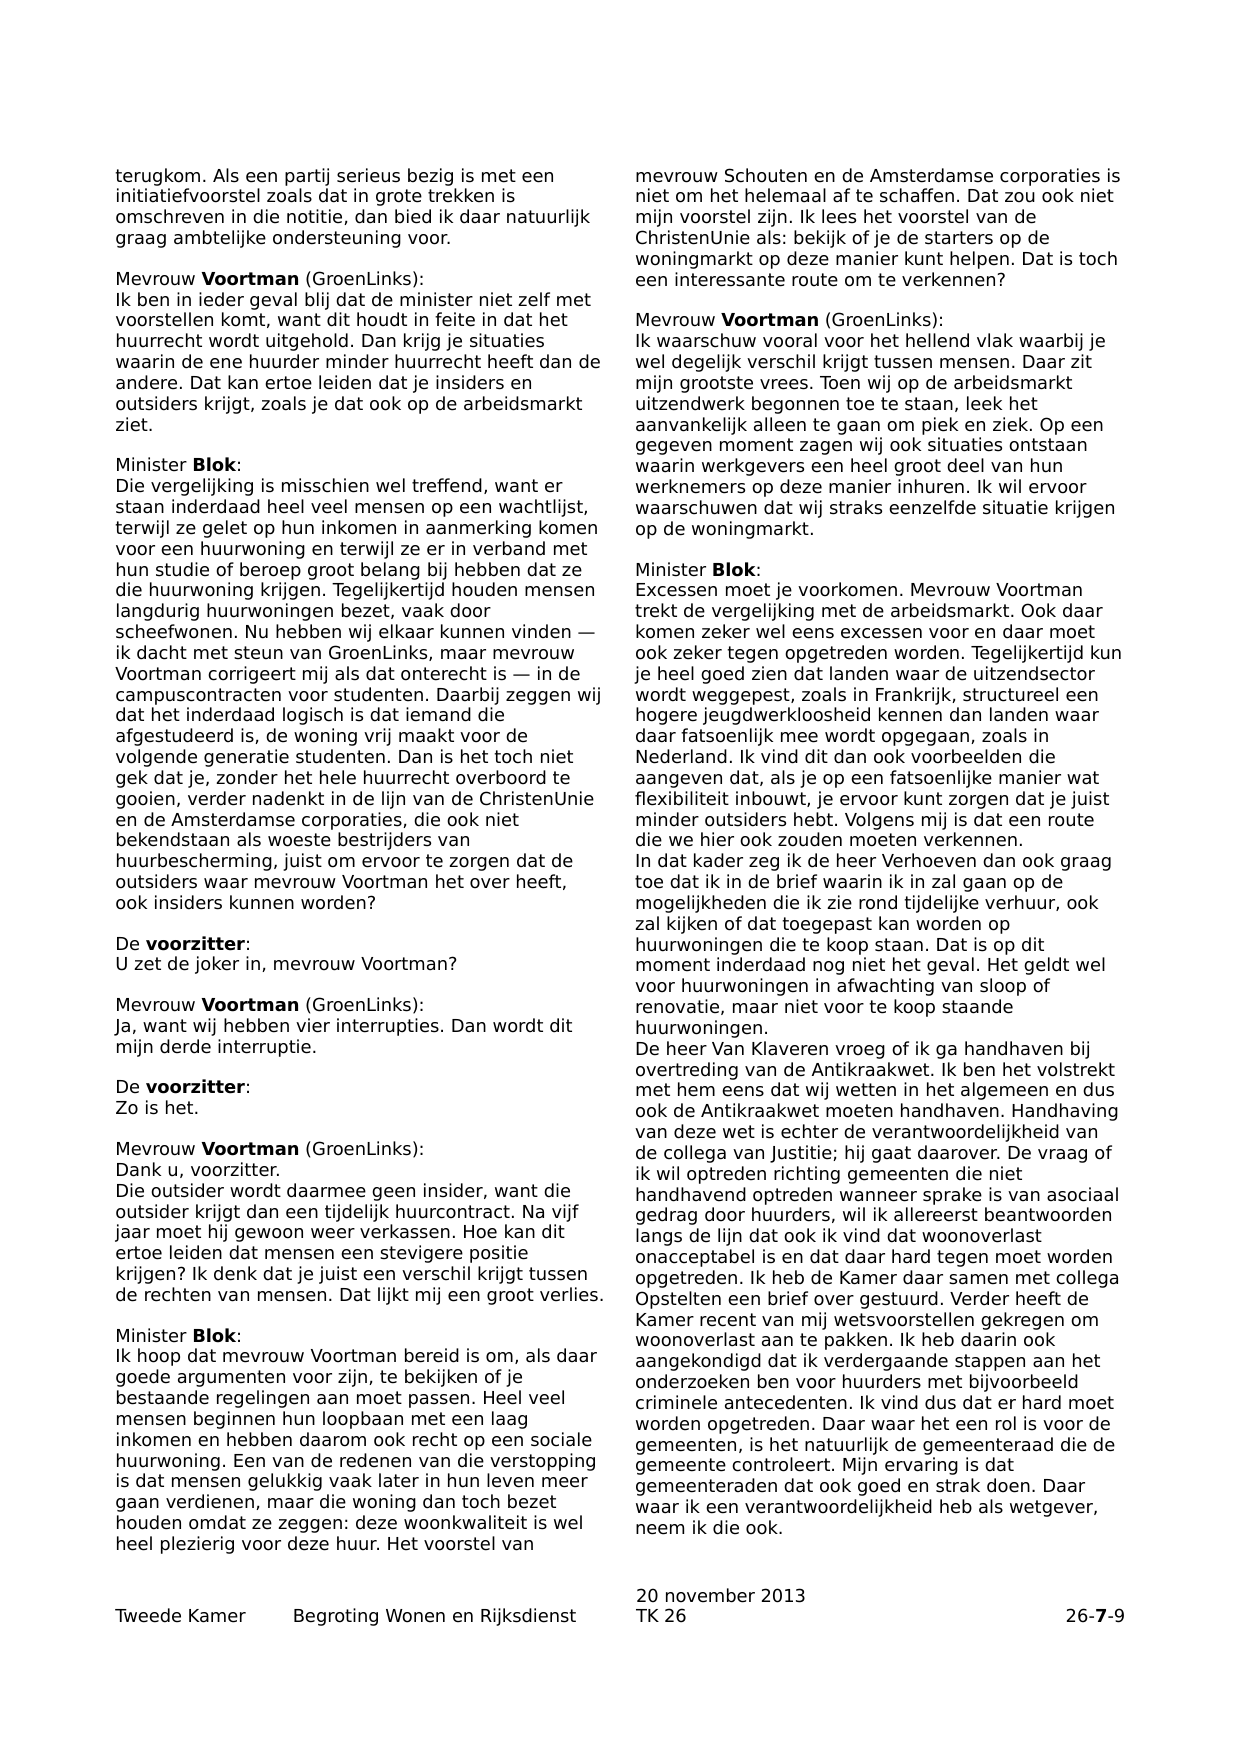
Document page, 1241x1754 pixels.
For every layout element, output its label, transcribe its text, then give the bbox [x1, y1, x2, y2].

text De heer Van Klaveren vroeg of ik ga handhaven bij overtreding van de Antikraakwet. Ik ben het volstrekt met hem eens dat wij wetten in het algemeen en dus ook de Antikraakwet moeten handhaven. Handhaving van deze wet is echter de verantwoordelijkheid van de collega van Justitie; hij gaat daarover. De vraag of ik wil optreden richting gemeenten die niet handhavend optreden wanneer sprake is van asociaal gedrag door huurders, wil ik allereerst beantwoorden langs de lijn dat ook ik vind dat woonoverlast onacceptabel is en dat daar hard tegen moet worden opgetreden. Ik heb de Kamer daar samen met collega Opstelten een brief over gestuurd. Verder heeft de Kamer recent van mij wetsvoorstellen gekregen om woonoverlast aan te pakken. Ik heb daarin ook aangekondigd dat ik verdergaande stappen aan het onderzoeken ben voor huurders met bijvoorbeeld criminele antecedenten. Ik vind dus dat er hard moet worden opgetreden. Daar waar het een rol is voor de gemeenten, is het natuurlijk de gemeenteraad die de gemeente controleert. Mijn ervaring is dat gemeenteraden dat ook goed en strak doen. Daar waar ik een verantwoordelijkheid heb als wetgever, neem ik die ook. [635, 1038, 1125, 1538]
text Ik waarschuw vooral voor het hellend vlak waarbij je wel degelijk verschil krijgt tussen mensen. Daar zit mijn grootste vrees. Toen wij op de arbeidsmarkt uitzendwerk begonnen toe te staan, leek het aanvankelijk alleen te gaan om piek en ziek. Op een gegeven moment zagen wij ook situaties ontstaan waarin werkgevers een heel groot deel van hun werknemers op deze manier inhuren. Ik wil ervoor waarschuwen dat wij straks eenzelfde situatie krijgen op de woningmarkt. [635, 331, 1125, 539]
text Mevrouw Voortman (GroenLinks): [115, 269, 605, 289]
text mevrouw Schouten en de Amsterdamse corporaties is niet om het helemaal af te schaffen. Dat zou ook niet mijn voorstel zijn. Ik lees het voorstel van de ChristenUnie als: bekijk of je de starters op de woningmarkt op deze manier kunt helpen. Dat is toch een interessante route om te verkennen? [635, 165, 1125, 290]
text Excessen moet je voorkomen. Mevrouw Voortman trekt de vergelijking met de arbeidsmarkt. Ook daar komen zeker wel eens excessen voor en daar moet ook zeker tegen opgetreden worden. Tegelijkertijd kun je heel goed zien dat landen waar de uitzendsector wordt weggepest, zoals in Frankrijk, structureel een hogere jeugdwerkloosheid kennen dan landen waar daar fatsoenlijk mee wordt opgegaan, zoals in Nederland. Ik vind dit dan ook voorbeelden die aangeven dat, als je op een fatsoenlijke manier wat flexibiliteit inbouwt, je ervoor kunt zorgen dat je juist minder outsiders hebt. Volgens mij is dat een route die we hier ook zouden moeten verkennen. [635, 580, 1125, 851]
text Zo is het. [115, 1098, 605, 1119]
text U zet de joker in, mevrouw Voortman? [115, 954, 605, 975]
text Dank u, voorzitter. [115, 1160, 605, 1181]
text Ik hoop dat mevrouw Voortman bereid is om, als daar goede argumenten voor zijn, te bekijken of je bestaande regelingen aan moet passen. Heel veel mensen beginnen hun loopbaan met een laag inkomen en hebben daarom ook recht op een sociale huurwoning. Een van de redenen van die verstopping is dat mensen gelukkig vaak later in hun leven meer gaan verdienen, maar die woning dan toch bezet houden omdat ze zeggen: deze woonkwaliteit is wel heel plezierig voor deze huur. Het voorstel van [115, 1346, 605, 1554]
text Die vergelijking is misschien wel treffend, want er staan inderdaad heel veel mensen op een wachtlijst, terwijl ze gelet op hun inkomen in aanmerking komen voor een huurwoning en terwijl ze er in verband met hun studie of beroep groot belang bij hebben dat ze die huurwoning krijgen. Tegelijkertijd houden mensen langdurig huurwoningen bezet, vaak door scheefwonen. Nu hebben wij elkaar kunnen vinden — ik dacht met steun van GroenLinks, maar mevrouw Voortman corrigeert mij als dat onterecht is — in de campuscontracten voor studenten. Daarbij zeggen wij dat het inderdaad logisch is dat iemand die afgestudeerd is, de woning vrij maakt voor de volgende generatie studenten. Dan is het toch niet gek dat je, zonder het hele huurrecht overboord te gooien, verder nadenkt in de lijn van de ChristenUnie en de Amsterdamse corporaties, die ook niet bekendstaan als woeste bestrijders van huurbescherming, juist om ervoor te zorgen dat de outsiders waar mevrouw Voortman het over heeft, ook insiders kunnen worden? [115, 476, 605, 913]
text Mevrouw Voortman (GroenLinks): [115, 1139, 605, 1160]
text Minister Blok: [115, 1326, 605, 1346]
text terugkom. Als een partij serieus bezig is met een initiatiefvoorstel zoals dat in grote trekken is omschreven in die notitie, dan bied ik daar natuurlijk graag ambtelijke ondersteuning voor. [115, 165, 605, 249]
text Mevrouw Voortman (GroenLinks): [635, 310, 1125, 331]
text Ja, want wij hebben vier interrupties. Dan wordt dit mijn derde interruptie. [115, 1016, 605, 1057]
text Mevrouw Voortman (GroenLinks): [115, 995, 605, 1016]
text In dat kader zeg ik de heer Verhoeven dan ook graag toe dat ik in de brief waarin ik in zal gaan op de mogelijkheden die ik zie rond tijdelijke verhuur, ook zal kijken of dat toegepast kan worden op huurwoningen die te koop staan. Dat is op dit moment inderdaad nog niet het geval. Het geldt wel voor huurwoningen in afwachting van sloop of renovatie, maar niet voor te koop staande huurwoningen. [635, 851, 1125, 1038]
text De voorzitter: [115, 1077, 605, 1098]
text Ik ben in ieder geval blij dat de minister niet zelf met voorstellen komt, want dit houdt in feite in dat het huurrecht wordt uitgehold. Dan krijg je situaties waarin de ene huurder minder huurrecht heeft dan de andere. Dat kan ertoe leiden dat je insiders en outsiders krijgt, zoals je dat ook op de arbeidsmarkt ziet. [115, 289, 605, 435]
text De voorzitter: [115, 933, 605, 954]
text Die outsider wordt daarmee geen insider, want die outsider krijgt dan een tijdelijk huurcontract. Na vijf jaar moet hij gewoon weer verkassen. Hoe kan dit ertoe leiden dat mensen een stevigere positie krijgen? Ik denk dat je juist een verschil krijgt tussen de rechten van mensen. Dat lijkt mij een groot verlies. [115, 1181, 605, 1306]
text Minister Blok: [115, 455, 605, 476]
text Minister Blok: [635, 559, 1125, 580]
